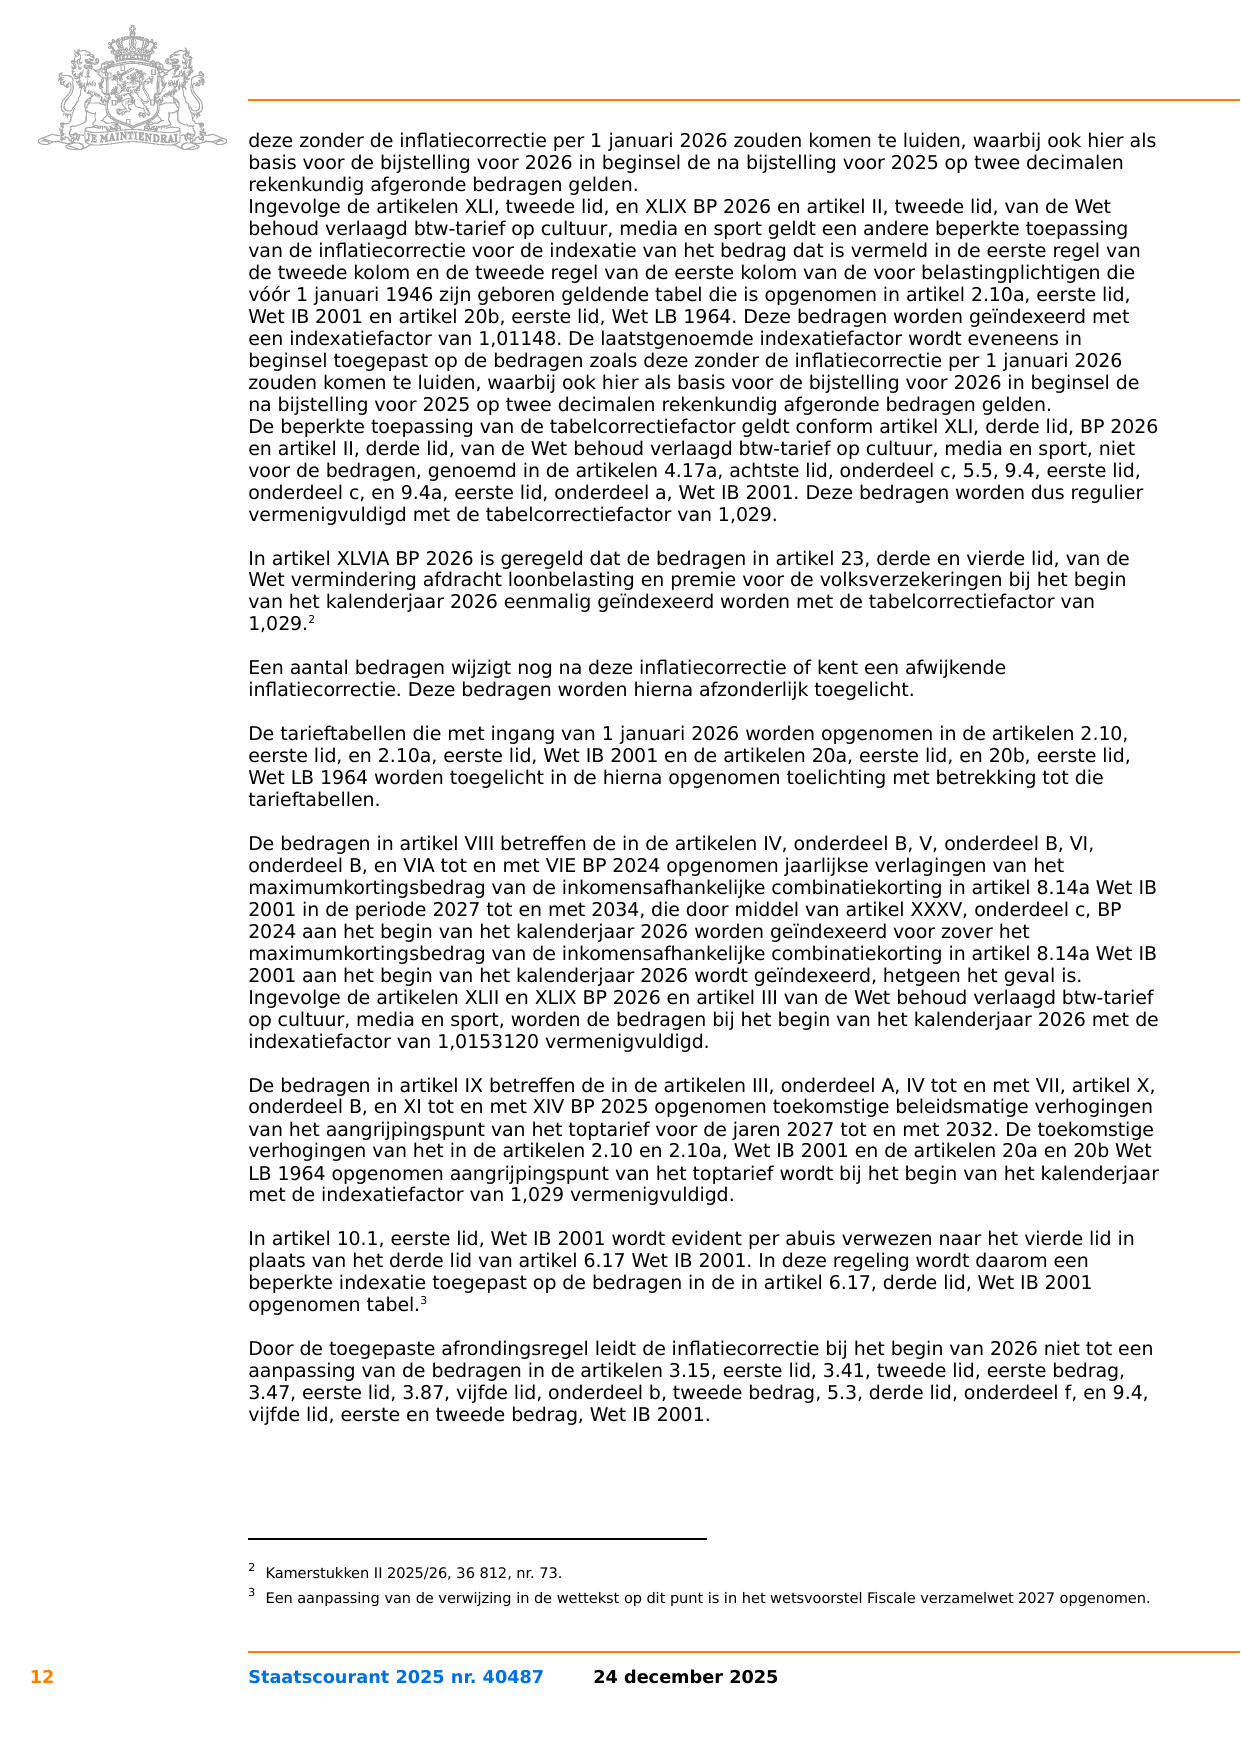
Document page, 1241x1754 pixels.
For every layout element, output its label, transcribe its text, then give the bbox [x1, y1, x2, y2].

text In artikel 10.1, eerste lid, Wet IB 2001 wordt evident per abuis verwezen naar het vierde lid in plaats van het derde lid van artikel 6.17 Wet IB 2001. In deze regeling wordt daarom een beperkte indexatie toegepast op de bedragen in de in artikel 6.17, derde lid, Wet IB 2001 opgenomen tabel. [248, 1228, 1163, 1316]
text De tarieftabellen die met ingang van 1 januari 2026 worden opgenomen in de artikelen 2.10, eerste lid, en 2.10a, eerste lid, Wet IB 2001 en de artikelen 20a, eerste lid, en 20b, eerste lid, Wet LB 1964 worden toegelicht in de hierna opgenomen toelichting met betrekking tot die tarieftabellen. [248, 723, 1163, 811]
text deze zonder de inflatiecorrectie per 1 januari 2026 zouden komen te luiden, waarbij ook hier als basis voor de bijstelling voor 2026 in beginsel de na bijstelling voor 2025 op twee decimalen rekenkundig afgeronde bedragen gelden. [248, 130, 1163, 196]
text Door de toegepaste afrondingsregel leidt de inflatiecorrectie bij het begin van 2026 niet tot een aanpassing van de bedragen in de artikelen 3.15, eerste lid, 3.41, tweede lid, eerste bedrag, 3.47, eerste lid, 3.87, vijfde lid, onderdeel b, tweede bedrag, 5.3, derde lid, onderdeel f, en 9.4, vijfde lid, eerste en tweede bedrag, Wet IB 2001. [248, 1338, 1163, 1426]
text Een aantal bedragen wijzigt nog na deze inflatiecorrectie of kent een afwijkende inflatiecorrectie. Deze bedragen worden hierna afzonderlijk toegelicht. [248, 657, 1163, 701]
text De bedragen in artikel VIII betreffen de in de artikelen IV, onderdeel B, V, onderdeel B, VI, onderdeel B, en VIA tot en met VIE BP 2024 opgenomen jaarlijkse verlagingen van het maximumkortingsbedrag van de inkomensafhankelijke combinatiekorting in artikel 8.14a Wet IB 2001 in de periode 2027 tot en met 2034, die door middel van artikel XXXV, onderdeel c, BP 2024 aan het begin van het kalenderjaar 2026 worden geïndexeerd voor zover het maximumkortingsbedrag van de inkomensafhankelijke combinatiekorting in artikel 8.14a Wet IB 2001 aan het begin van het kalenderjaar 2026 wordt geïndexeerd, hetgeen het geval is. Ingevolge de artikelen XLII en XLIX BP 2026 en artikel III van de Wet behoud verlaagd btw-tarief op cultuur, media en sport, worden de bedragen bij het begin van het kalenderjaar 2026 met de indexatiefactor van 1,0153120 vermenigvuldigd. [248, 833, 1163, 1053]
picture [38, 25, 227, 150]
text De beperkte toepassing van de tabelcorrectiefactor geldt conform artikel XLI, derde lid, BP 2026 en artikel II, derde lid, van de Wet behoud verlaagd btw-tarief op cultuur, media en sport, niet voor de bedragen, genoemd in de artikelen 4.17a, achtste lid, onderdeel c, 5.5, 9.4, eerste lid, onderdeel c, en 9.4a, eerste lid, onderdeel a, Wet IB 2001. Deze bedragen worden dus regulier vermenigvuldigd met de tabelcorrectiefactor van 1,029. [248, 416, 1163, 526]
text In artikel XLVIA BP 2026 is geregeld dat de bedragen in artikel 23, derde en vierde lid, van de Wet vermindering afdracht loonbelasting en premie voor de volksverzekeringen bij het begin van het kalenderjaar 2026 eenmalig geïndexeerd worden met de tabelcorrectiefactor van 1,029. [248, 547, 1163, 635]
text Een aanpassing van de verwijzing in de wettekst op dit punt is in het wetsvoorstel Fiscale verzamelwet 2027 opgenomen. [248, 1586, 1163, 1608]
text Ingevolge de artikelen XLI, tweede lid, en XLIX BP 2026 en artikel II, tweede lid, van de Wet behoud verlaagd btw-tarief op cultuur, media en sport geldt een andere beperkte toepassing van de inflatiecorrectie voor de indexatie van het bedrag dat is vermeld in de eerste regel van de tweede kolom en de tweede regel van de eerste kolom van de voor belastingplichtigen die vóór 1 januari 1946 zijn geboren geldende tabel die is opgenomen in artikel 2.10a, eerste lid, Wet IB 2001 en artikel 20b, eerste lid, Wet LB 1964. Deze bedragen worden geïndexeerd met een indexatiefactor van 1,01148. De laatstgenoemde indexatiefactor wordt eveneens in beginsel toegepast op de bedragen zoals deze zonder de inflatiecorrectie per 1 januari 2026 zouden komen te luiden, waarbij ook hier als basis voor de bijstelling voor 2026 in beginsel de na bijstelling voor 2025 op twee decimalen rekenkundig afgeronde bedragen gelden. [248, 196, 1163, 416]
text Kamerstukken II 2025/26, 36 812, nr. 73. [248, 1561, 1163, 1583]
text De bedragen in artikel IX betreffen de in de artikelen III, onderdeel A, IV tot en met VII, artikel X, onderdeel B, en XI tot en met XIV BP 2025 opgenomen toekomstige beleidsmatige verhogingen van het aangrijpingspunt van het toptarief voor de jaren 2027 tot en met 2032. De toekomstige verhogingen van het in de artikelen 2.10 en 2.10a, Wet IB 2001 en de artikelen 20a en 20b Wet LB 1964 opgenomen aangrijpingspunt van het toptarief wordt bij het begin van het kalenderjaar met de indexatiefactor van 1,029 vermenigvuldigd. [248, 1074, 1163, 1206]
